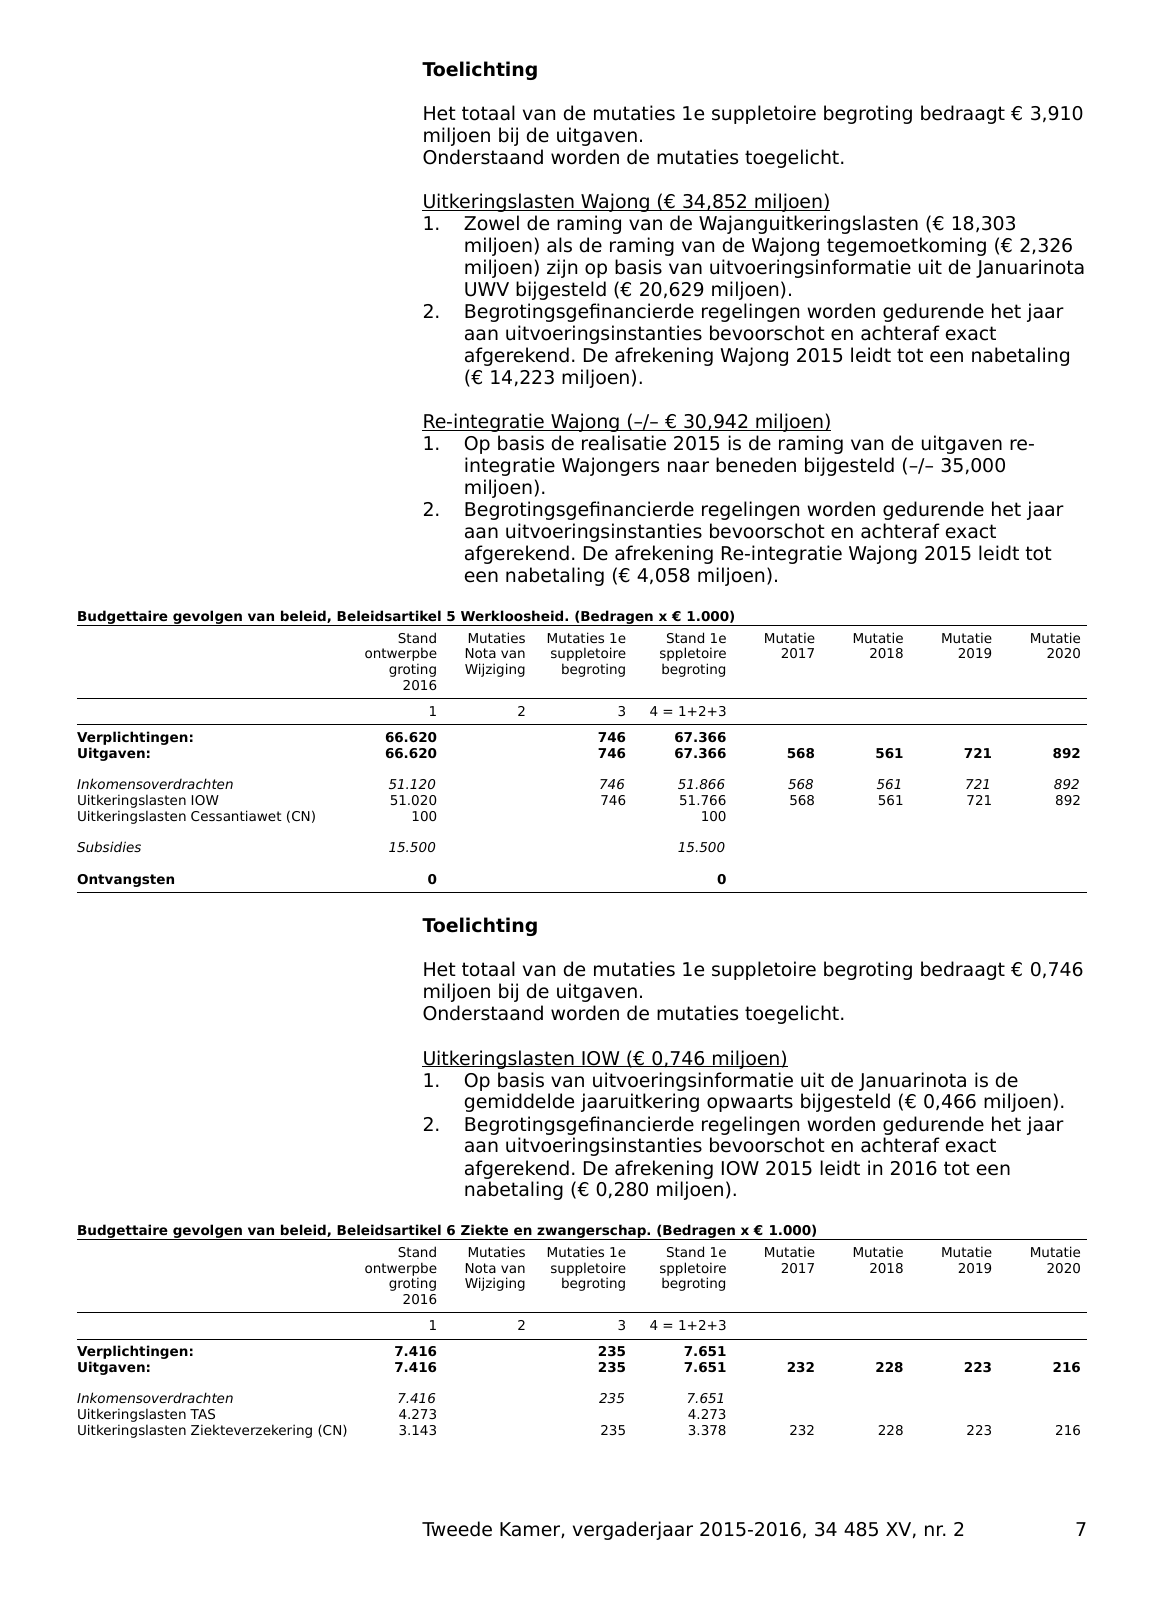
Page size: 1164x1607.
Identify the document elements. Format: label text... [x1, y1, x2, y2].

table_cell [443, 1340, 531, 1360]
table_cell [909, 872, 998, 892]
table_cell [909, 1439, 998, 1454]
table_cell Inkomensoverdrachten [77, 777, 354, 793]
text 2. Begrotingsgefinancierde regelingen worden gedurende het jaar aan uitvoeringsinstanties bevoorschot en achteraf exact afgerekend. De afrekening Re-integratie Wajong 2015 leidt tot een nabetaling (€ 4,058 miljoen). [422, 499, 1087, 587]
table_cell 66.620 [354, 746, 443, 761]
table_cell [998, 761, 1087, 777]
table_cell Mutaties Nota van Wijziging [443, 1240, 531, 1312]
table_cell 67.366 [632, 725, 732, 746]
table_cell 561 [821, 793, 909, 809]
subtitle Toelichting [422, 59, 1087, 81]
table_cell [732, 840, 821, 856]
table_cell [354, 761, 443, 777]
table_cell [998, 699, 1087, 724]
table_cell [998, 1407, 1087, 1423]
table_cell [632, 1376, 732, 1391]
table_cell [354, 824, 443, 840]
table_cell [909, 1391, 998, 1407]
table_cell 232 [732, 1423, 821, 1438]
table_cell [632, 1454, 732, 1470]
table_cell 746 [531, 746, 632, 761]
table_cell Mutatie 2017 [732, 1240, 821, 1312]
table_cell Mutatie 2020 [998, 626, 1087, 698]
table_cell [732, 872, 821, 892]
table_cell [821, 856, 909, 872]
table_cell 1 [354, 699, 443, 724]
table_cell 721 [909, 793, 998, 809]
table_cell Subsidies [77, 840, 354, 856]
table_cell 4 = 1+2+3 [632, 699, 732, 724]
table_cell [909, 761, 998, 777]
table_cell [998, 809, 1087, 824]
table_cell [821, 824, 909, 840]
table_cell 568 [732, 746, 821, 761]
table_cell 235 [531, 1360, 632, 1376]
table_cell [998, 1376, 1087, 1391]
table_cell [443, 824, 531, 840]
table_cell [998, 840, 1087, 856]
table_cell Stand 1e sppletoire begroting [632, 1240, 732, 1312]
table_cell [732, 1376, 821, 1391]
table_cell 51.020 [354, 793, 443, 809]
table_cell 568 [732, 793, 821, 809]
table_cell [443, 725, 531, 746]
table_cell Mutatie 2018 [821, 1240, 909, 1312]
table_cell [998, 824, 1087, 840]
table_cell Uitgaven: [77, 746, 354, 761]
table_cell [531, 856, 632, 872]
table_cell [732, 1313, 821, 1338]
table_cell [354, 856, 443, 872]
table_cell [909, 1407, 998, 1423]
table_cell [77, 699, 354, 724]
table_cell [77, 1313, 354, 1338]
table_cell 223 [909, 1423, 998, 1438]
table_cell 892 [998, 777, 1087, 793]
table_cell [998, 872, 1087, 892]
subtitle Toelichting [422, 915, 1087, 937]
table_cell 7.651 [632, 1340, 732, 1360]
table_cell [531, 840, 632, 856]
table_cell Uitkeringslasten Cessantiawet (CN) [77, 809, 354, 824]
table_cell [443, 777, 531, 793]
table_cell [443, 761, 531, 777]
table_cell Uitkeringslasten TAS [77, 1407, 354, 1423]
text Het totaal van de mutaties 1e suppletoire begroting bedraagt € 3,910 miljoen bij de uitgaven. [422, 103, 1087, 147]
table_cell 100 [354, 809, 443, 824]
table_cell 232 [732, 1360, 821, 1376]
table_cell [531, 1439, 632, 1454]
table_cell [443, 840, 531, 856]
table_cell [354, 1376, 443, 1391]
table_cell [732, 1407, 821, 1423]
table_cell [732, 1340, 821, 1360]
table_cell 746 [531, 777, 632, 793]
table_cell [821, 1391, 909, 1407]
table_cell [821, 1439, 909, 1454]
table_cell 235 [531, 1340, 632, 1360]
table_cell [531, 824, 632, 840]
table_cell [998, 1313, 1087, 1338]
table_cell Verplichtingen: [77, 1340, 354, 1360]
subtitle Uitkeringslasten Wajong (€ 34,852 miljoen) [422, 191, 1087, 213]
table_cell 7.416 [354, 1340, 443, 1360]
table_cell [998, 1439, 1087, 1454]
table_cell 216 [998, 1360, 1087, 1376]
table_cell [443, 1360, 531, 1376]
table_cell [821, 872, 909, 892]
table_cell Uitgaven: [77, 1360, 354, 1376]
table_cell Mutaties Nota van Wijziging [443, 626, 531, 698]
table_cell [443, 1423, 531, 1438]
table_cell 4 = 1+2+3 [632, 1313, 732, 1338]
table_cell 15.500 [354, 840, 443, 856]
table_cell [77, 824, 354, 840]
text Het totaal van de mutaties 1e suppletoire begroting bedraagt € 0,746 miljoen bij de uitgaven. [422, 959, 1087, 1003]
table_cell [77, 856, 354, 872]
table_cell 235 [531, 1391, 632, 1407]
table_cell 3.143 [354, 1423, 443, 1438]
text 2. Begrotingsgefinancierde regelingen worden gedurende het jaar aan uitvoeringsinstanties bevoorschot en achteraf exact afgerekend. De afrekening IOW 2015 leidt in 2016 tot een nabetaling (€ 0,280 miljoen). [422, 1113, 1087, 1201]
table_cell 7.651 [632, 1391, 732, 1407]
table_cell [354, 1439, 443, 1454]
table_cell [732, 725, 821, 746]
table_cell [909, 1313, 998, 1338]
text 1. Op basis de realisatie 2015 is de raming van de uitgaven re-integratie Wajongers naar beneden bijgesteld (–/– 35,000 miljoen). [422, 433, 1087, 499]
table_cell [77, 1454, 354, 1470]
table_cell [443, 1376, 531, 1391]
subtitle Uitkeringslasten IOW (€ 0,746 miljoen) [422, 1047, 1087, 1069]
table_cell [77, 1376, 354, 1391]
table_cell [531, 1407, 632, 1423]
table_cell Stand 1e sppletoire begroting [632, 626, 732, 698]
table_cell [909, 725, 998, 746]
table_cell Uitkeringslasten Ziekteverzekering (CN) [77, 1423, 354, 1438]
table_cell [998, 1340, 1087, 1360]
table_cell [909, 809, 998, 824]
table_cell [909, 840, 998, 856]
table_cell [821, 761, 909, 777]
text Onderstaand worden de mutaties toegelicht. [422, 1003, 1087, 1025]
table_cell 568 [732, 777, 821, 793]
table_cell [443, 1439, 531, 1454]
table_cell [821, 725, 909, 746]
table_cell 3.378 [632, 1423, 732, 1438]
table_cell 235 [531, 1423, 632, 1438]
table_cell [531, 1376, 632, 1391]
table_cell [443, 872, 531, 892]
table_cell 100 [632, 809, 732, 824]
table_cell [732, 699, 821, 724]
table_cell [998, 1391, 1087, 1407]
table_cell Stand ontwerpbegroting 2016 [354, 626, 443, 698]
table_cell 66.620 [354, 725, 443, 746]
table_cell Stand ontwerpbegroting 2016 [354, 1240, 443, 1312]
table_cell 0 [632, 872, 732, 892]
text 1. Op basis van uitvoeringsinformatie uit de Januarinota is de gemiddelde jaaruitkering opwaarts bijgesteld (€ 0,466 miljoen). [422, 1069, 1087, 1113]
text 1. Zowel de raming van de Wajanguitkeringslasten (€ 18,303 miljoen) als de raming van de Wajong tegemoetkoming (€ 2,326 miljoen) zijn op basis van uitvoeringsinformatie uit de Januarinota UWV bijgesteld (€ 20,629 miljoen). [422, 213, 1087, 301]
table_cell [821, 699, 909, 724]
table_cell [443, 809, 531, 824]
table_cell 51.120 [354, 777, 443, 793]
table_cell [354, 1454, 443, 1470]
table_cell [443, 1407, 531, 1423]
table_cell 228 [821, 1423, 909, 1438]
table_cell Mutaties 1e suppletoire begroting [531, 626, 632, 698]
table_header Budgettaire gevolgen van beleid, Beleidsartikel 6 Ziekte en zwangerschap. (Bedragen x € 1.000) [77, 1223, 1087, 1239]
table_cell 228 [821, 1360, 909, 1376]
table_cell [632, 856, 732, 872]
table_cell Mutatie 2018 [821, 626, 909, 698]
table_cell Inkomensoverdrachten [77, 1391, 354, 1407]
table_cell 7.416 [354, 1360, 443, 1376]
table_cell 7.416 [354, 1391, 443, 1407]
table_cell Mutatie 2019 [909, 1240, 998, 1312]
table_cell [821, 809, 909, 824]
table_cell [732, 1454, 821, 1470]
text Onderstaand worden de mutaties toegelicht. [422, 147, 1087, 169]
table_cell [443, 793, 531, 809]
table_cell [443, 746, 531, 761]
table_cell 51.866 [632, 777, 732, 793]
text 2. Begrotingsgefinancierde regelingen worden gedurende het jaar aan uitvoeringsinstanties bevoorschot en achteraf exact afgerekend. De afrekening Wajong 2015 leidt tot een nabetaling (€ 14,223 miljoen). [422, 301, 1087, 389]
table_cell [443, 1454, 531, 1470]
table_cell 3 [531, 699, 632, 724]
table_cell 892 [998, 793, 1087, 809]
table_cell [531, 872, 632, 892]
table_cell 15.500 [632, 840, 732, 856]
table_cell [732, 824, 821, 840]
table_cell 2 [443, 699, 531, 724]
table_cell [531, 1454, 632, 1470]
table_cell [77, 626, 354, 698]
table_cell 561 [821, 777, 909, 793]
table_cell [632, 1439, 732, 1454]
table_cell Ontvangsten [77, 872, 354, 892]
table_cell Verplichtingen: [77, 725, 354, 746]
table_cell Mutatie 2017 [732, 626, 821, 698]
table_cell [821, 1340, 909, 1360]
table_cell 1 [354, 1313, 443, 1338]
table_cell 4.273 [354, 1407, 443, 1423]
table_cell Uitkeringslasten IOW [77, 793, 354, 809]
table_cell [732, 761, 821, 777]
table_cell [821, 1454, 909, 1470]
table_cell 721 [909, 777, 998, 793]
table_cell [732, 809, 821, 824]
table_header Budgettaire gevolgen van beleid, Beleidsartikel 5 Werkloosheid. (Bedragen x € 1.000) [77, 609, 1087, 625]
table_cell [998, 1454, 1087, 1470]
table_cell [821, 1407, 909, 1423]
table_cell [732, 1391, 821, 1407]
table_cell [77, 1240, 354, 1312]
table_cell [632, 761, 732, 777]
table_cell 892 [998, 746, 1087, 761]
table_cell [909, 824, 998, 840]
table_cell [909, 1340, 998, 1360]
table_cell 746 [531, 725, 632, 746]
table_cell Mutaties 1e suppletoire begroting [531, 1240, 632, 1312]
table_cell [998, 856, 1087, 872]
table_cell 0 [354, 872, 443, 892]
table_cell 7.651 [632, 1360, 732, 1376]
table_cell 51.766 [632, 793, 732, 809]
table_cell [998, 725, 1087, 746]
table_cell [909, 1376, 998, 1391]
table_cell [821, 1376, 909, 1391]
table_cell [909, 699, 998, 724]
table_cell 3 [531, 1313, 632, 1338]
table_cell 746 [531, 793, 632, 809]
table_cell 561 [821, 746, 909, 761]
table_cell Mutatie 2019 [909, 626, 998, 698]
table_cell [821, 840, 909, 856]
table_cell [77, 761, 354, 777]
table_cell Mutatie 2020 [998, 1240, 1087, 1312]
table_cell [443, 856, 531, 872]
table_cell [632, 824, 732, 840]
table_cell [909, 1454, 998, 1470]
table_cell [531, 761, 632, 777]
table_cell [443, 1391, 531, 1407]
table_cell 2 [443, 1313, 531, 1338]
subtitle Re-integratie Wajong (–/– € 30,942 miljoen) [422, 411, 1087, 433]
table_cell [732, 1439, 821, 1454]
table_cell [732, 856, 821, 872]
table_cell [531, 809, 632, 824]
table_cell 4.273 [632, 1407, 732, 1423]
table_cell [77, 1439, 354, 1454]
table_cell 67.366 [632, 746, 732, 761]
table_cell 721 [909, 746, 998, 761]
table_cell 216 [998, 1423, 1087, 1438]
table_cell [821, 1313, 909, 1338]
table_cell 223 [909, 1360, 998, 1376]
table_cell [909, 856, 998, 872]
